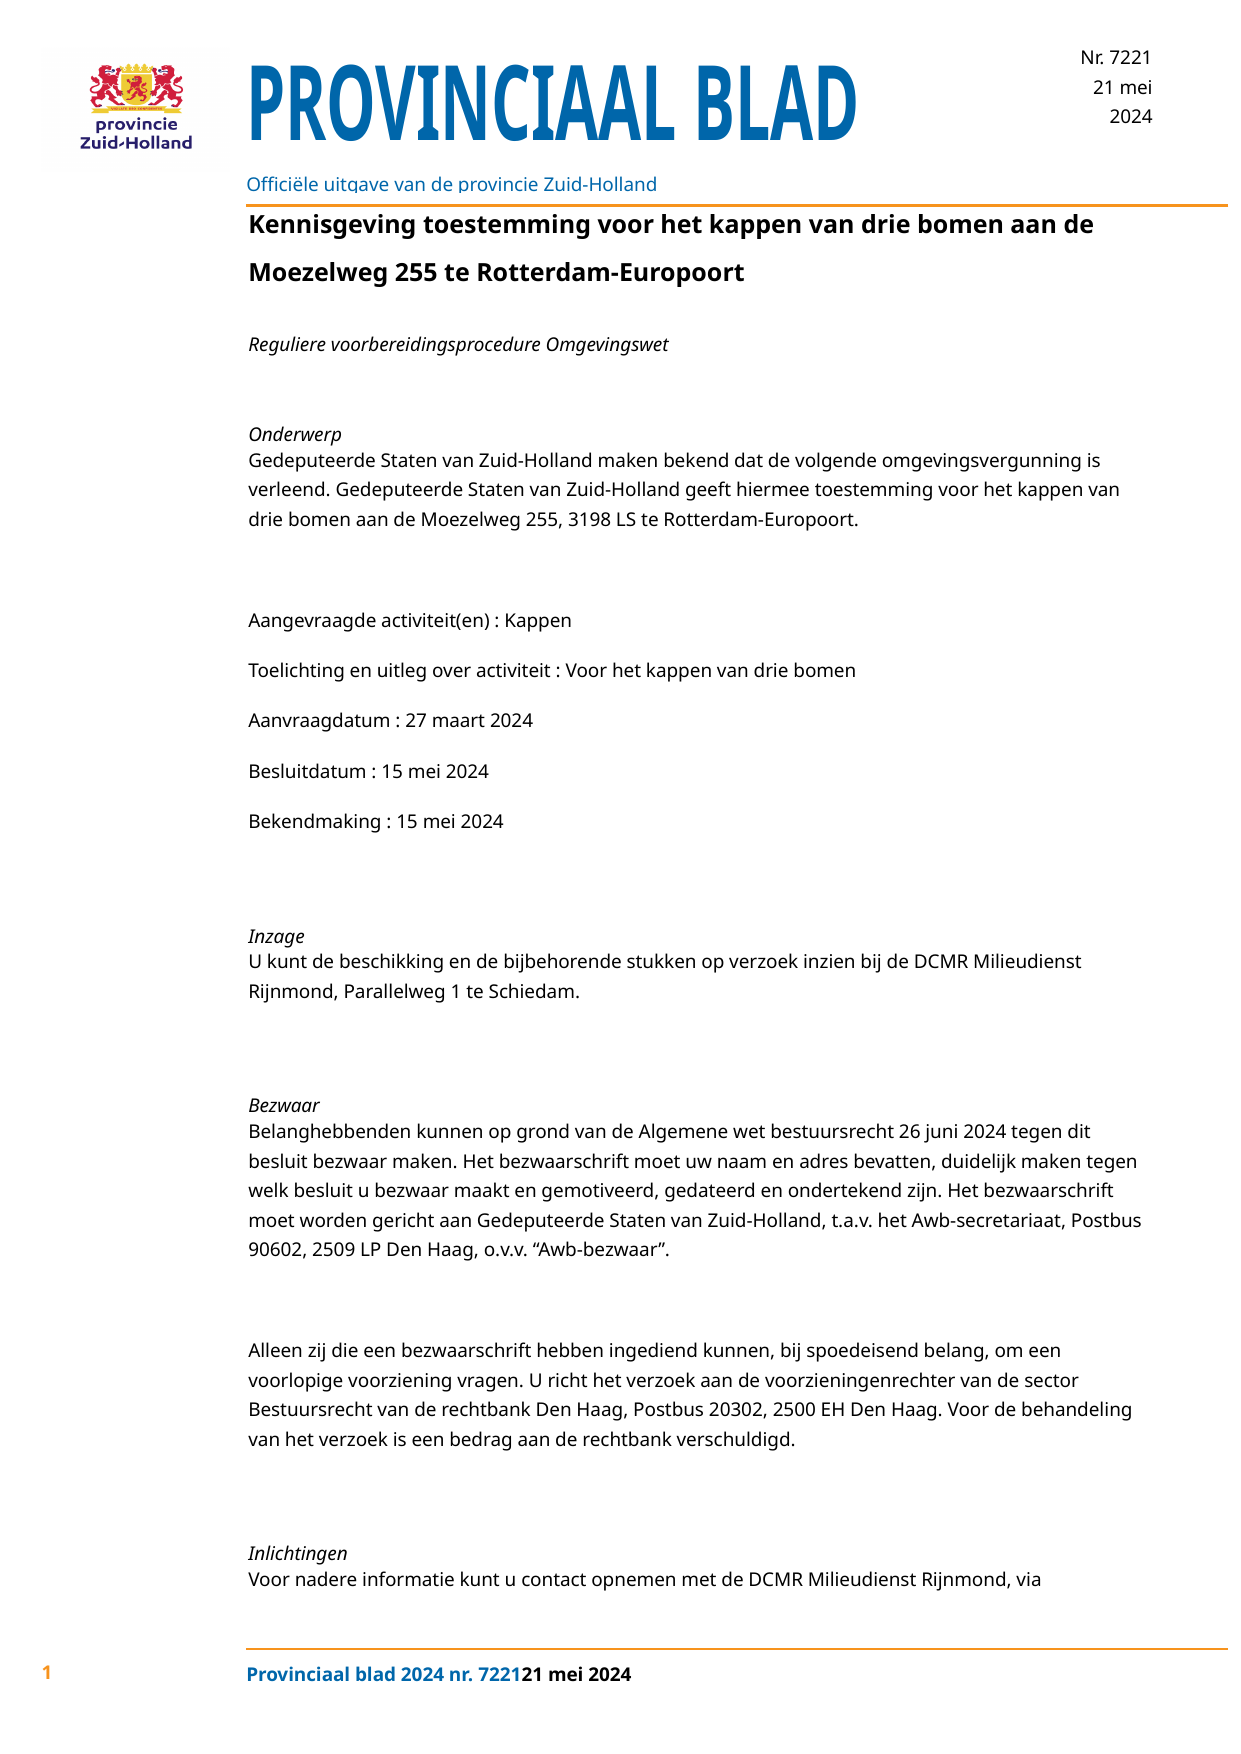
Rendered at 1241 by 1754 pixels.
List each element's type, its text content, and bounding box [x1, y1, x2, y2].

text Kennisgeving toestemming voor het kappen van drie bomen aan de Moezelweg 255 te Rotterdam-Europoort [248, 207, 1152, 288]
text U kunt de beschikking en de bijbehorende stukken op verzoek inzien bij de DCMR Milieudienst Rijnmond, Parallelweg 1 te Schiedam. [248, 949, 1152, 1004]
text Belanghebbenden kunnen op grond van de Algemene wet bestuursrecht 26 juni 2024 tegen dit besluit bezwaar maken. Het bezwaarschrift moet uw naam en adres bevatten, duidelijk maken tegen welk besluit u bezwaar maakt en gemotiveerd, gedateerd en ondertekend zijn. Het bezwaarschrift moet worden gericht aan Gedeputeerde Staten van Zuid-Holland, t.a.v. het Awb-secretariaat, Postbus 90602, 2509 LP Den Haag, o.v.v. “Awb-bezwaar”. [248, 1118, 1152, 1262]
text Bezwaar [248, 1093, 1152, 1118]
text Toelichting en uitleg over activiteit : Voor het kappen van drie bomen [248, 657, 1152, 683]
picture [41, 47, 231, 172]
text Besluitdatum : 15 mei 2024 [248, 758, 1152, 784]
text Inzage [248, 923, 1152, 949]
text Alleen zij die een bezwaarschrift hebben ingediend kunnen, bij spoedeisend belang, om een voorlopige voorziening vragen. U richt het verzoek aan de voorzieningenrechter van de sector Bestuursrecht van de rechtbank Den Haag, Postbus 20302, 2500 EH Den Haag. Voor de behandeling van het verzoek is een bedrag aan de rechtbank verschuldigd. [248, 1337, 1152, 1452]
text Reguliere voorbereidingsprocedure Omgevingswet [248, 331, 1152, 357]
text Gedeputeerde Staten van Zuid-Holland maken bekend dat de volgende omgevingsvergunning is verleend. Gedeputeerde Staten van Zuid-Holland geeft hiermee toestemming voor het kappen van drie bomen aan de Moezelweg 255, 3198 LS te Rotterdam-Europoort. [248, 447, 1152, 532]
text Bekendmaking : 15 mei 2024 [248, 808, 1152, 834]
text Voor nadere informatie kunt u contact opnemen met de DCMR Milieudienst Rijnmond, via [248, 1566, 1152, 1592]
text Onderwerp [248, 421, 1152, 447]
text Inlichtingen [248, 1541, 1152, 1566]
text Aangevraagde activiteit(en) : Kappen [248, 607, 1152, 633]
text Aanvraagdatum : 27 maart 2024 [248, 708, 1152, 733]
